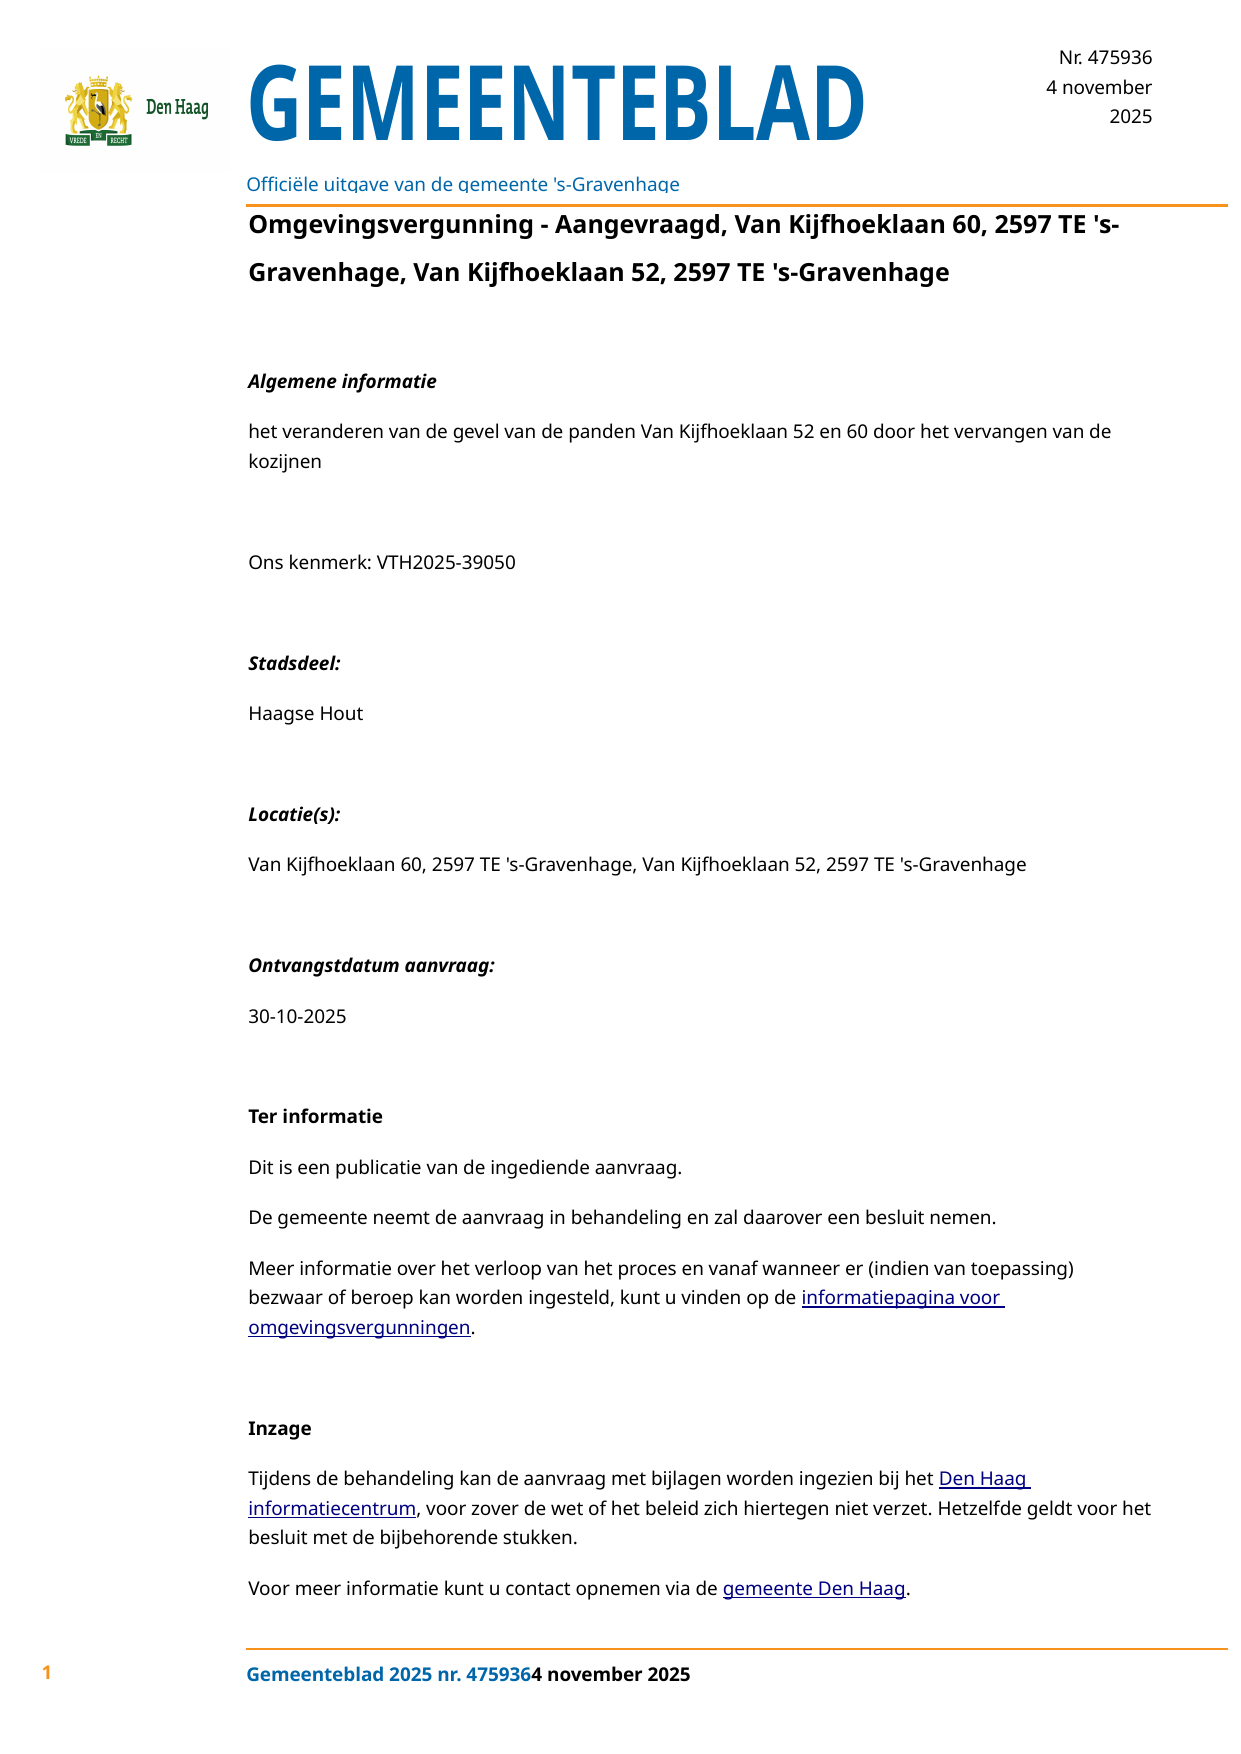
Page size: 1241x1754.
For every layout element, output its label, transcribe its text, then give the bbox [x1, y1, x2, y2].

text Locatie(s): [248, 801, 1152, 827]
text Inzage [248, 1415, 1152, 1441]
text Omgevingsvergunning - Aangevraagd, Van Kijfhoeklaan 60, 2597 TE 's-Gravenhage, Van Kijfhoeklaan 52, 2597 TE 's-Gravenhage [248, 207, 1152, 288]
text Stadsdeel: [248, 650, 1152, 676]
text Tijdens de behandeling kan de aanvraag met bijlagen worden ingezien bij het Den Haag informatiecentrum, voor zover de wet of het beleid zich hiertegen niet verzet. Hetzelfde geldt voor het besluit met de bijbehorende stukken. [248, 1465, 1152, 1550]
text Ons kenmerk: VTH2025-39050 [248, 549, 1152, 575]
text Meer informatie over het verloop van het proces en vanaf wanneer er (indien van toepassing) bezwaar of beroep kan worden ingesteld, kunt u vinden op de informatiepagina voor omgevingsvergunningen. [248, 1255, 1152, 1340]
text Dit is een publicatie van de ingediende aanvraag. [248, 1154, 1152, 1180]
text Voor meer informatie kunt u contact opnemen via de gemeente Den Haag. [248, 1575, 1152, 1601]
text Ontvangstdatum aanvraag: [248, 952, 1152, 978]
text 30-10-2025 [248, 1003, 1152, 1029]
text Ter informatie [248, 1104, 1152, 1129]
text het veranderen van de gevel van de panden Van Kijfhoeklaan 52 en 60 door het vervangen van de kozijnen [248, 419, 1152, 474]
text Algemene informatie [248, 368, 1152, 394]
text De gemeente neemt de aanvraag in behandeling en zal daarover een besluit nemen. [248, 1204, 1152, 1230]
text Haagse Hout [248, 700, 1152, 726]
text Van Kijfhoeklaan 60, 2597 TE 's-Gravenhage, Van Kijfhoeklaan 52, 2597 TE 's-Gravenhage [248, 852, 1152, 877]
picture [41, 47, 231, 172]
